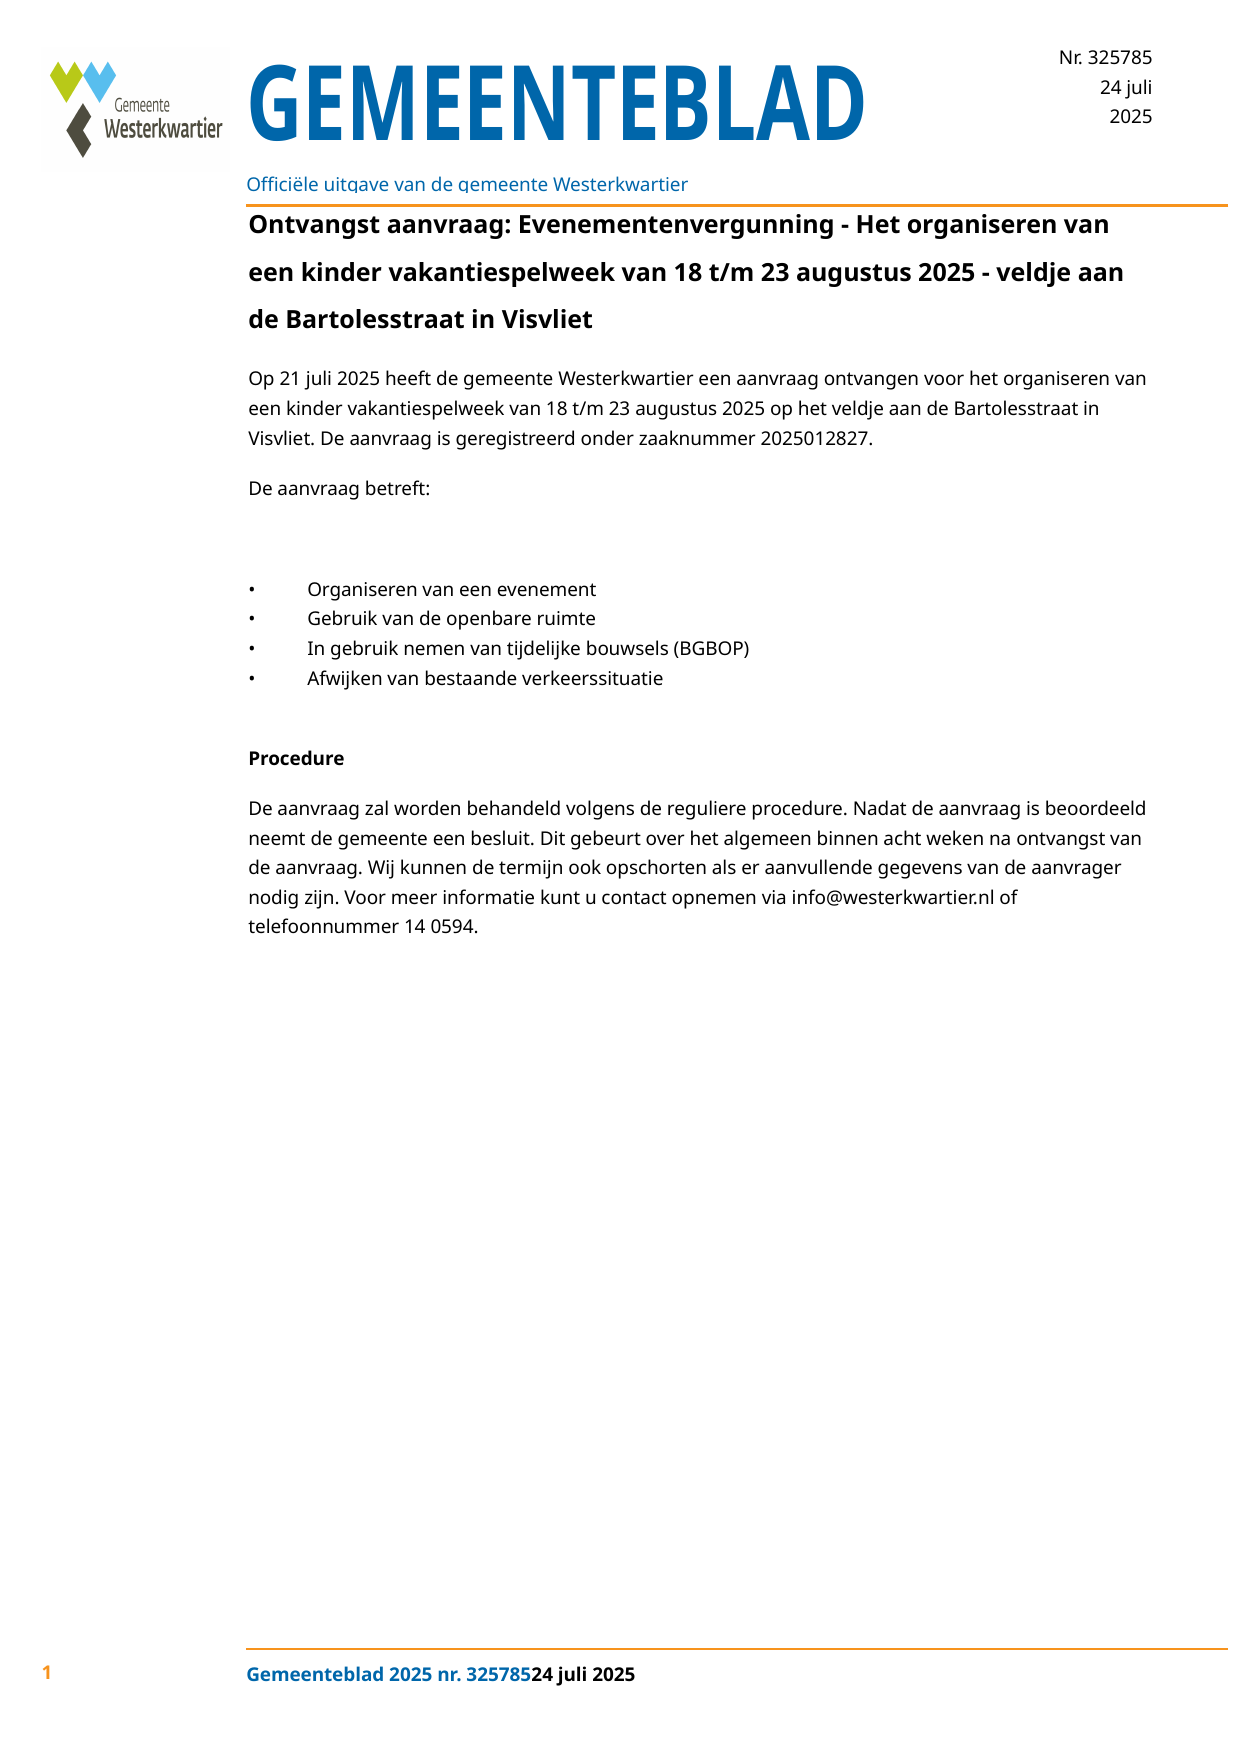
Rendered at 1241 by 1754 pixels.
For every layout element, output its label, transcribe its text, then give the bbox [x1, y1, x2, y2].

text Op 21 juli 2025 heeft de gemeente Westerkwartier een aanvraag ontvangen voor het organiseren van een kinder vakantiespelweek van 18 t/m 23 augustus 2025 op het veldje aan de Bartolesstraat in Visvliet. De aanvraag is geregistreerd onder zaaknummer 2025012827. [248, 366, 1152, 450]
text Procedure [248, 745, 1152, 770]
text Ontvangst aanvraag: Evenementenvergunning - Het organiseren van een kinder vakantiespelweek van 18 t/m 23 augustus 2025 - veldje aan de Bartolesstraat in Visvliet [248, 207, 1152, 336]
text De aanvraag zal worden behandeld volgens de reguliere procedure. Nadat de aanvraag is beoordeeld neemt de gemeente een besluit. Dit gebeurt over het algemeen binnen acht weken na ontvangst van de aanvraag. Wij kunnen de termijn ook opschorten als er aanvullende gegevens van de aanvrager nodig zijn. Voor meer informatie kunt u contact opnemen via info@westerkwartier.nl of telefoonnummer 14 0594. [248, 795, 1152, 939]
list Organiseren van een evenement [248, 576, 1152, 602]
text De aanvraag betreft: [248, 475, 1152, 501]
list In gebruik nemen van tijdelijke bouwsels (BGBOP) [248, 635, 1152, 661]
list Gebruik van de openbare ruimte [248, 606, 1152, 631]
list Afwijken van bestaande verkeerssituatie [248, 665, 1152, 690]
picture [41, 47, 231, 172]
